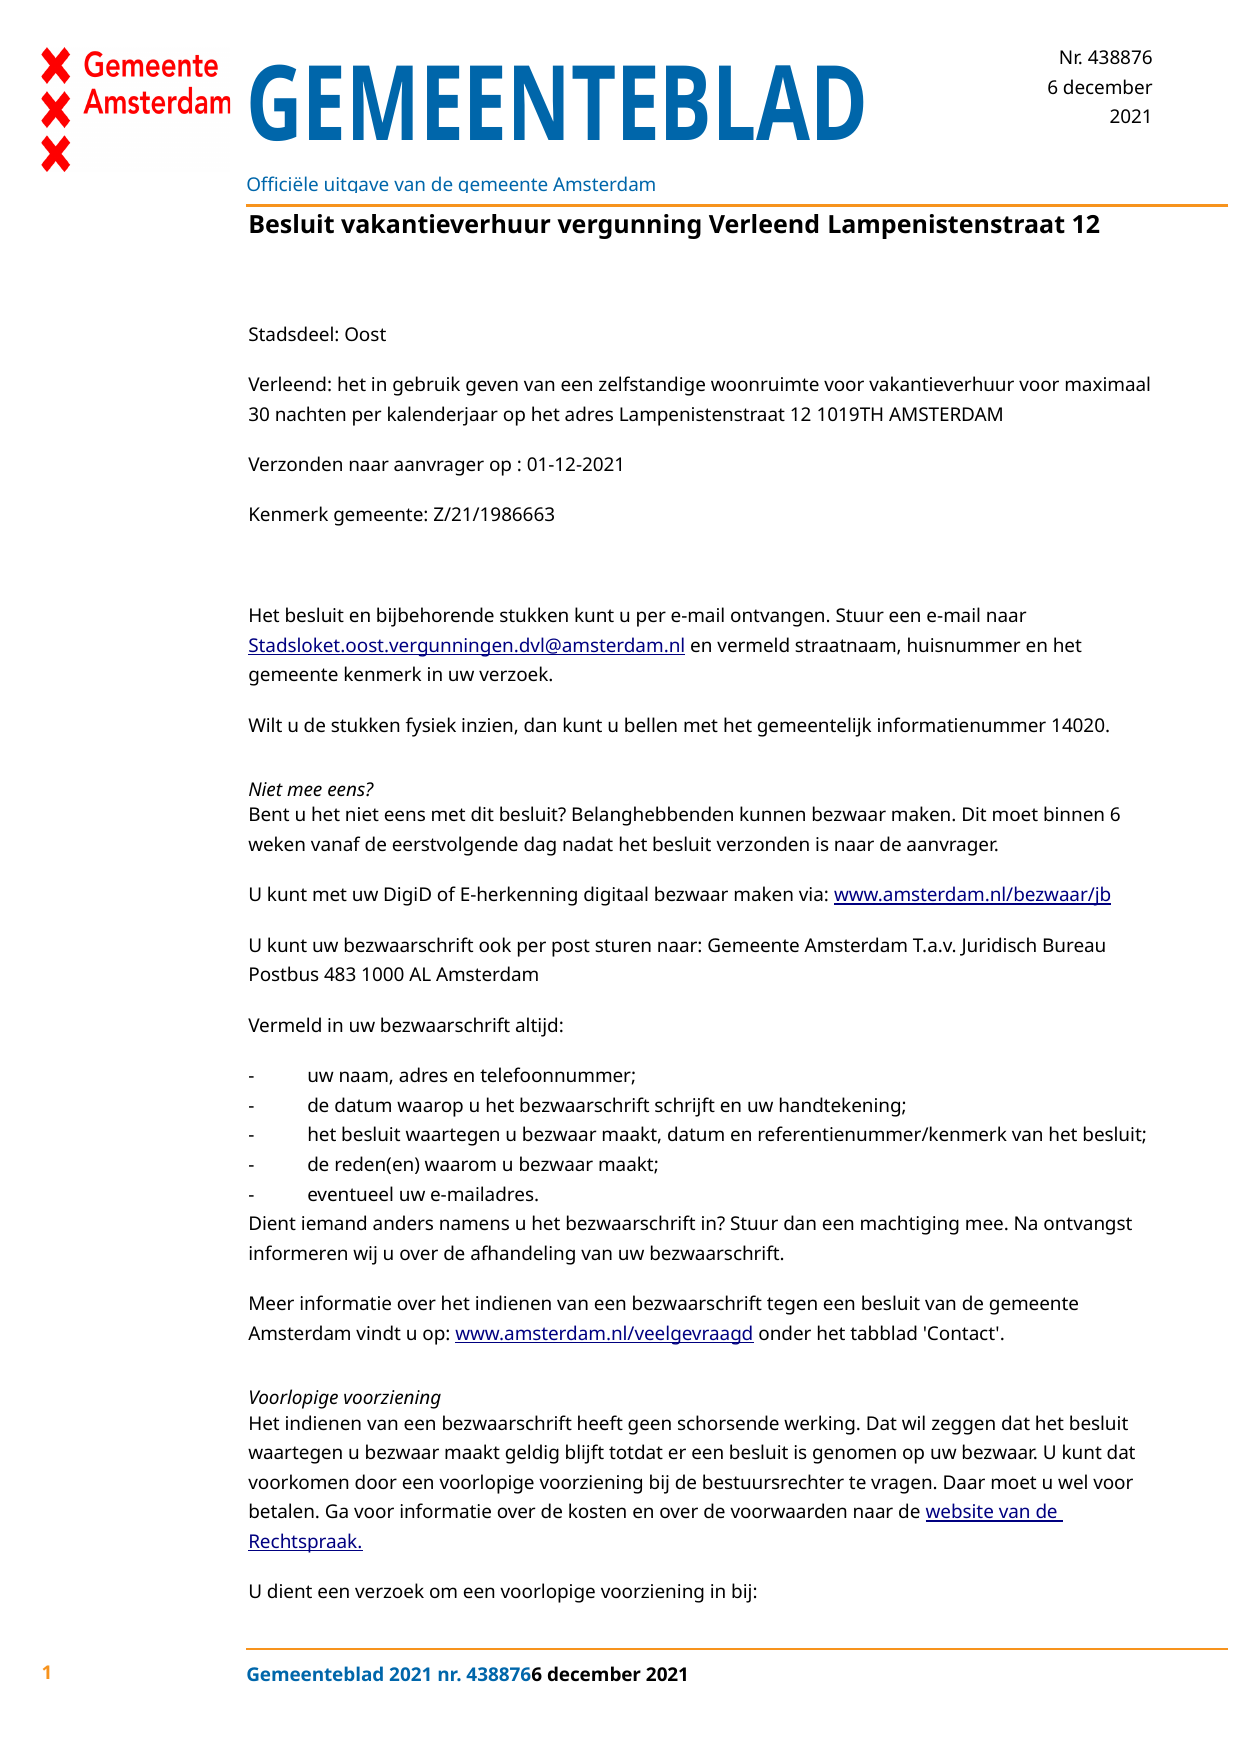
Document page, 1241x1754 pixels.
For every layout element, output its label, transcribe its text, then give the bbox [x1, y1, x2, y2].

text Dient iemand anders namens u het bezwaarschrift in? Stuur dan een machtiging mee. Na ontvangst informeren wij u over de afhandeling van uw bezwaarschrift. [248, 1210, 1152, 1266]
text Verleend: het in gebruik geven van een zelfstandige woonruimte voor vakantieverhuur voor maximaal 30 nachten per kalenderjaar op het adres Lampenistenstraat 12 1019TH AMSTERDAM [248, 371, 1152, 426]
text Wilt u de stukken fysiek inzien, dan kunt u bellen met het gemeentelijk informatienummer 14020. [248, 712, 1152, 738]
text U kunt uw bezwaarschrift ook per post sturen naar: Gemeente Amsterdam T.a.v. Juridisch Bureau Postbus 483 1000 AL Amsterdam [248, 932, 1152, 987]
list de reden(en) waarom u bezwaar maakt; [248, 1151, 1152, 1177]
text Voorlopige voorziening [248, 1384, 1152, 1410]
picture [41, 47, 231, 172]
text Bent u het niet eens met dit besluit? Belanghebbenden kunnen bezwaar maken. Dit moet binnen 6 weken vanaf de eerstvolgende dag nadat het besluit verzonden is naar de aanvrager. [248, 802, 1152, 857]
text Meer informatie over het indienen van een bezwaarschrift tegen een besluit van de gemeente Amsterdam vindt u op: www.amsterdam.nl/veelgevraagd onder het tabblad 'Contact'. [248, 1290, 1152, 1346]
text Het indienen van een bezwaarschrift heeft geen schorsende werking. Dat wil zeggen dat het besluit waartegen u bezwaar maakt geldig blijft totdat er een besluit is genomen op uw bezwaar. U kunt dat voorkomen door een voorlopige voorziening bij de bestuursrechter te vragen. Daar moet u wel voor betalen. Ga voor informatie over de kosten en over de voorwaarden naar de website van de Rechtspraak. [248, 1410, 1152, 1554]
text Verzonden naar aanvrager op : 01-12-2021 [248, 451, 1152, 477]
text Het besluit en bijbehorende stukken kunt u per e-mail ontvangen. Stuur een e-mail naar Stadsloket.oost.vergunningen.dvl@amsterdam.nl en vermeld straatnaam, huisnummer en het gemeente kenmerk in uw verzoek. [248, 602, 1152, 687]
text Stadsdeel: Oost [248, 321, 1152, 346]
text Kenmerk gemeente: Z/21/1986663 [248, 502, 1152, 527]
list eventueel uw e-mailadres. [248, 1181, 1152, 1207]
text Besluit vakantieverhuur vergunning Verleend Lampenistenstraat 12 [248, 207, 1152, 241]
text Vermeld in uw bezwaarschrift altijd: [248, 1012, 1152, 1038]
list uw naam, adres en telefoonnummer; [248, 1062, 1152, 1088]
list het besluit waartegen u bezwaar maakt, datum en referentienummer/kenmerk van het besluit; [248, 1122, 1152, 1147]
text Niet mee eens? [248, 776, 1152, 802]
text U kunt met uw DigiD of E-herkenning digitaal bezwaar maken via: www.amsterdam.nl/bezwaar/jb [248, 882, 1152, 907]
list de datum waarop u het bezwaarschrift schrijft en uw handtekening; [248, 1092, 1152, 1118]
text U dient een verzoek om een voorlopige voorziening in bij: [248, 1578, 1152, 1604]
